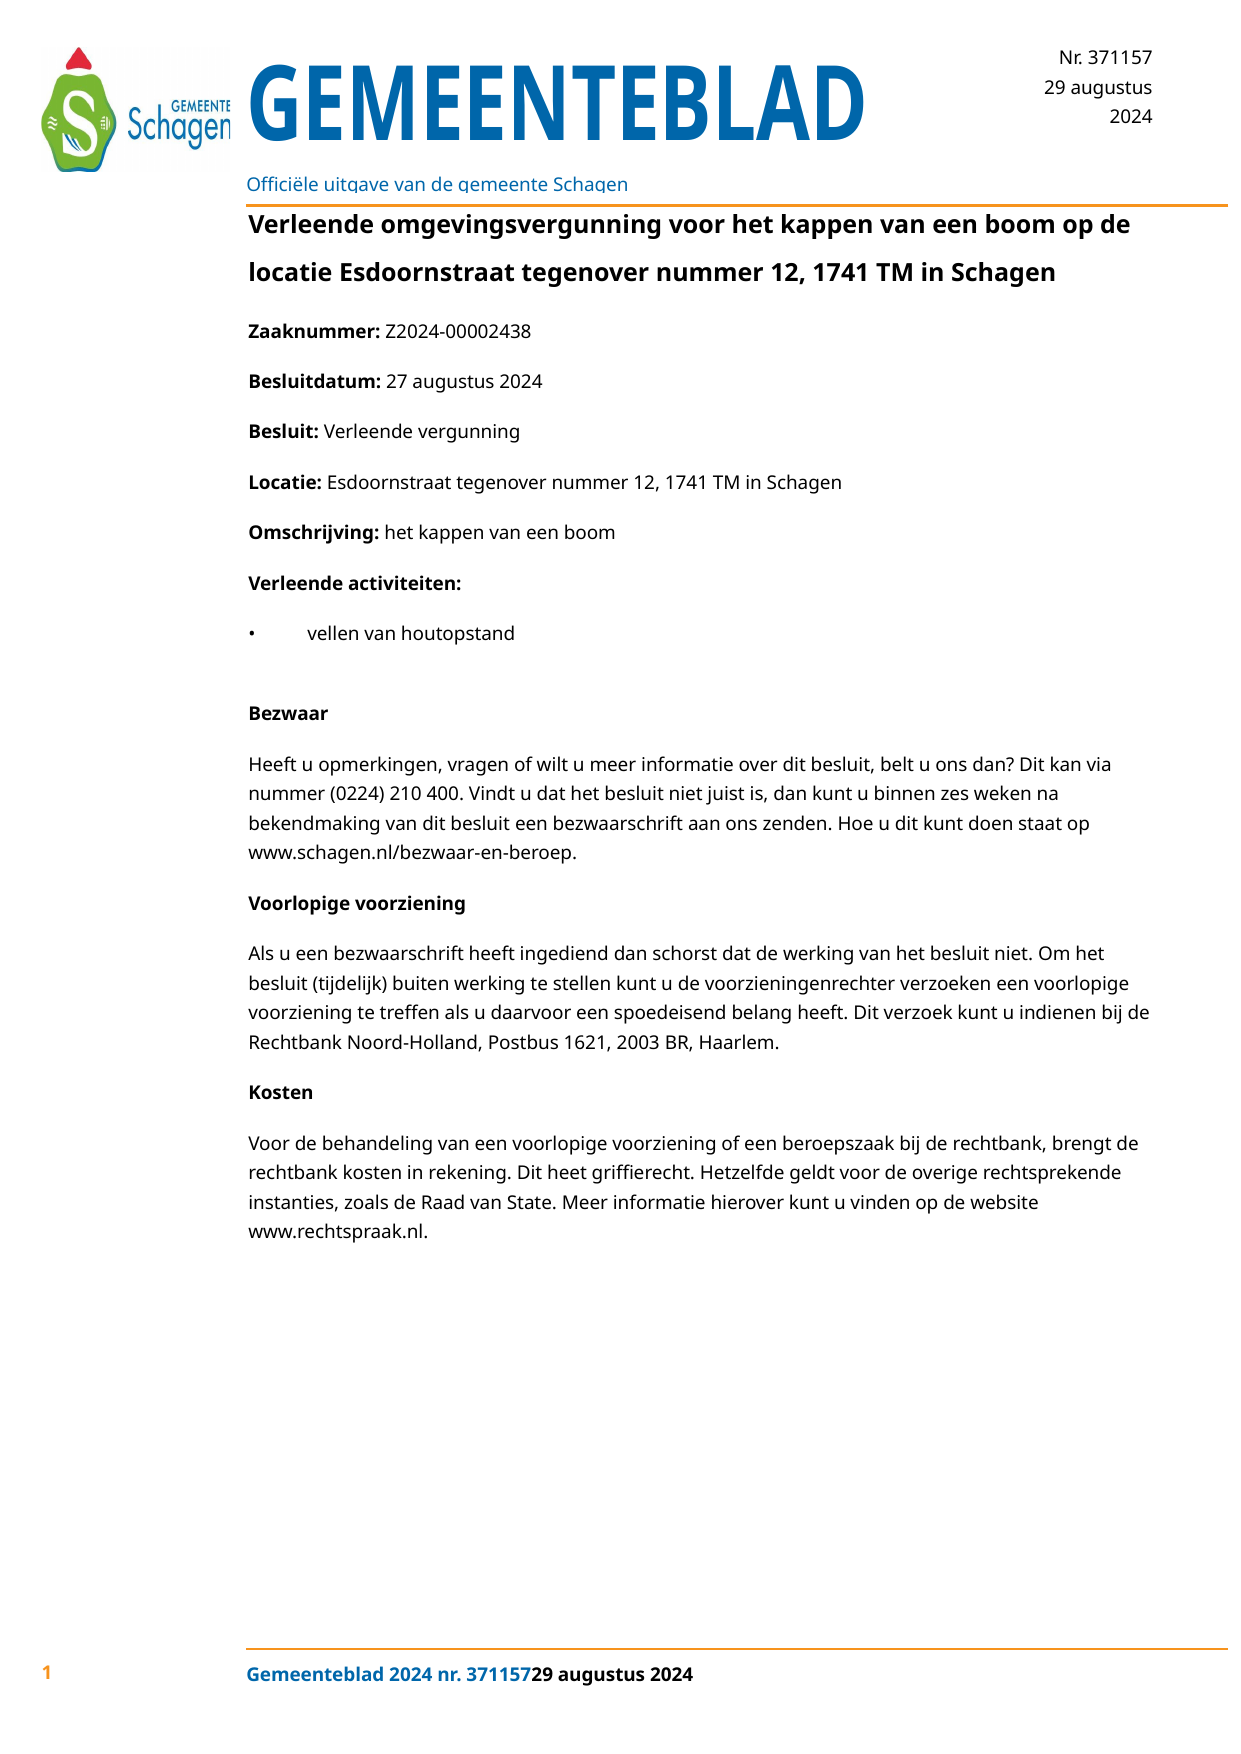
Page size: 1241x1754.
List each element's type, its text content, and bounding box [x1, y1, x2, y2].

picture [41, 47, 231, 172]
text Zaaknummer: Z2024-00002438 [248, 318, 1152, 344]
text Besluit: Verleende vergunning [248, 419, 1152, 444]
text Verleende omgevingsvergunning voor het kappen van een boom op de locatie Esdoornstraat tegenover nummer 12, 1741 TM in Schagen [248, 207, 1152, 288]
text Heeft u opmerkingen, vragen of wilt u meer informatie over dit besluit, belt u ons dan? Dit kan via nummer (0224) 210 400. Vindt u dat het besluit niet juist is, dan kunt u binnen zes weken na bekendmaking van dit besluit een bezwaarschrift aan ons zenden. Hoe u dit kunt doen staat op www.schagen.nl/bezwaar-en-beroep. [248, 751, 1152, 865]
text Bezwaar [248, 700, 1152, 726]
text Besluitdatum: 27 augustus 2024 [248, 368, 1152, 394]
text Verleende activiteiten: [248, 570, 1152, 596]
text Als u een bezwaarschrift heeft ingediend dan schorst dat de werking van het besluit niet. Om het besluit (tijdelijk) buiten werking te stellen kunt u de voorzieningenrechter verzoeken een voorlopige voorziening te treffen als u daarvoor een spoedeisend belang heeft. Dit verzoek kunt u indienen bij de Rechtbank Noord-Holland, Postbus 1621, 2003 BR, Haarlem. [248, 940, 1152, 1055]
text Voor de behandeling van een voorlopige voorziening of een beroepszaak bij de rechtbank, brengt de rechtbank kosten in rekening. Dit heet griffierecht. Hetzelfde geldt voor de overige rechtsprekende instanties, zoals de Raad van State. Meer informatie hierover kunt u vinden op de website www.rechtspraak.nl. [248, 1130, 1152, 1244]
list vellen van houtopstand [248, 620, 1152, 646]
text Locatie: Esdoornstraat tegenover nummer 12, 1741 TM in Schagen [248, 469, 1152, 495]
text Omschrijving: het kappen van een boom [248, 519, 1152, 545]
text Kosten [248, 1079, 1152, 1105]
text Voorlopige voorziening [248, 890, 1152, 916]
